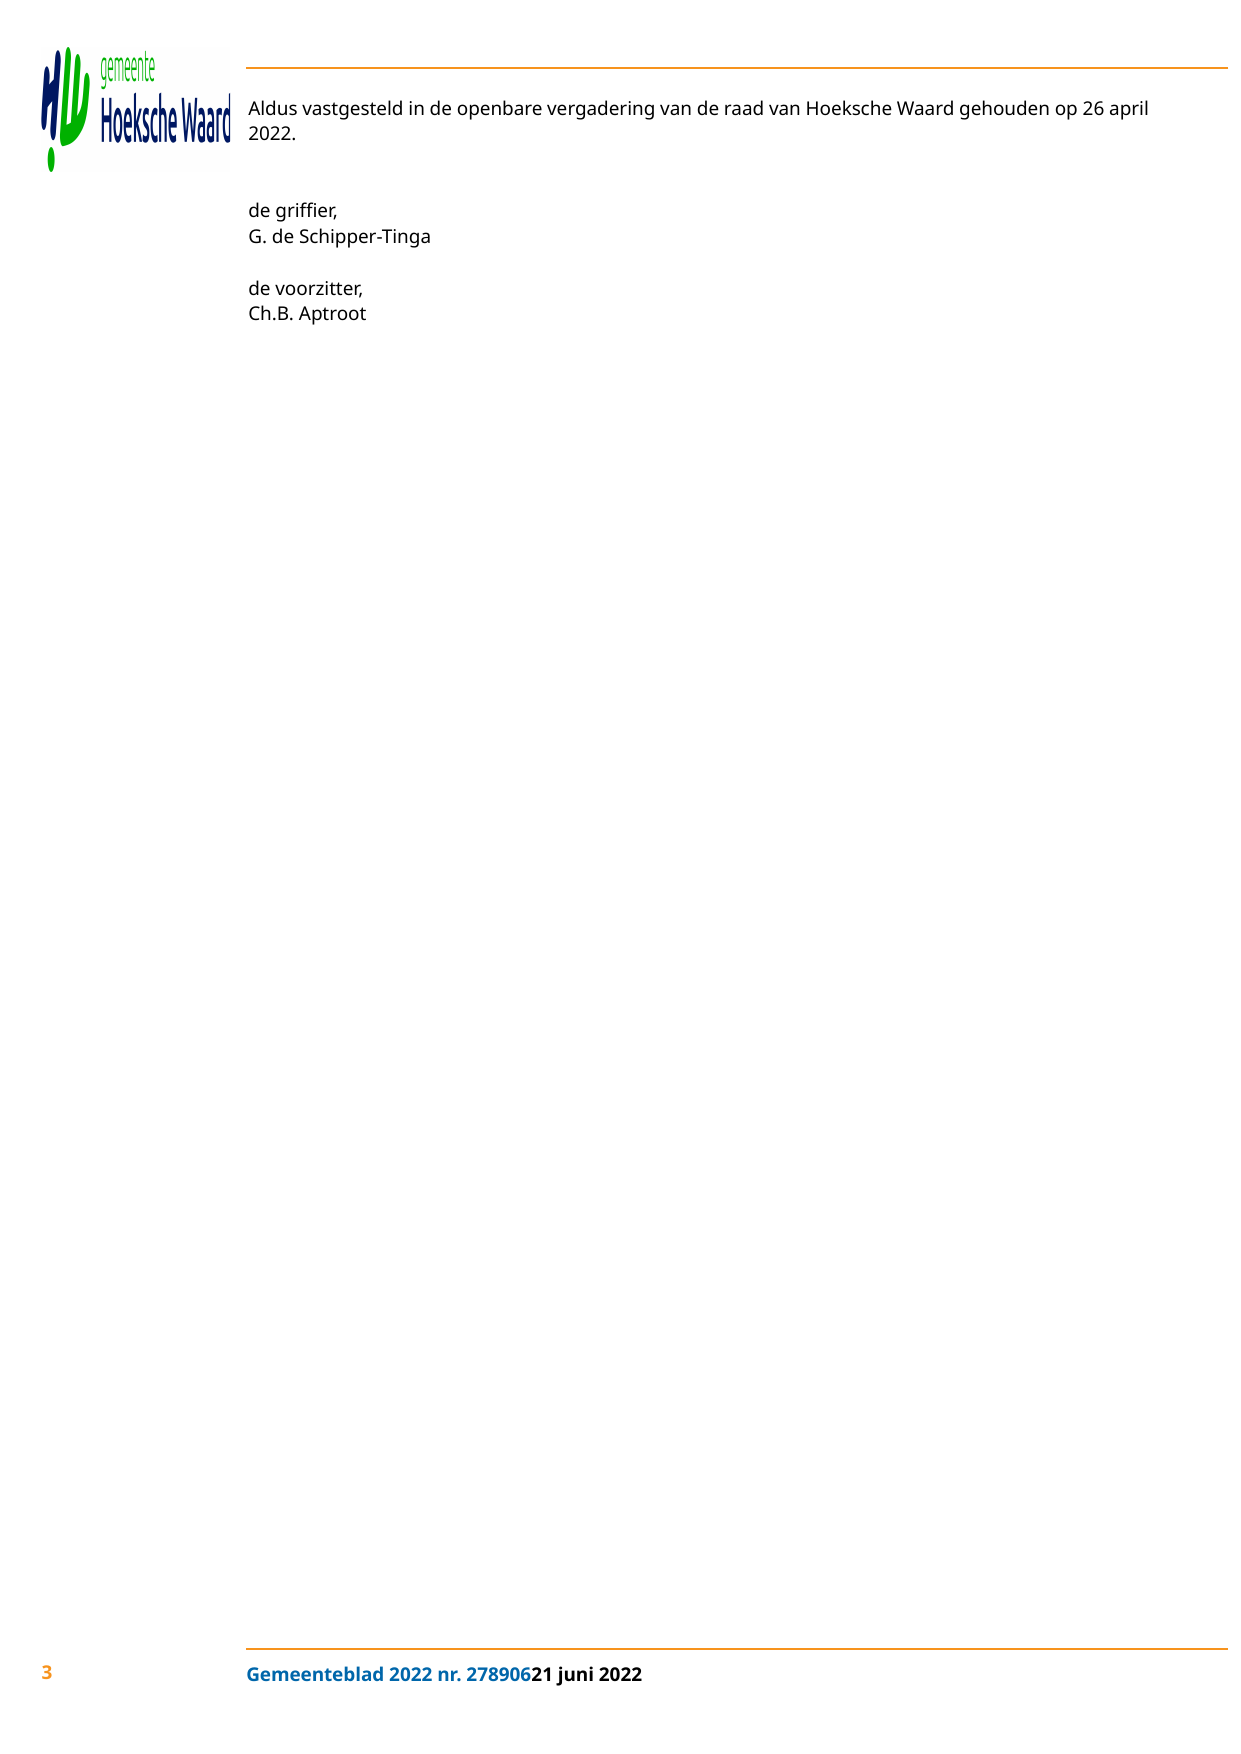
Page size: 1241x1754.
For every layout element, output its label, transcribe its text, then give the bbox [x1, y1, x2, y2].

text Aldus vastgesteld in de openbare vergadering van de raad van Hoeksche Waard gehouden op 26 april 2022. [248, 95, 1152, 146]
text Ch.B. Aptroot [248, 301, 1152, 326]
picture [41, 47, 231, 172]
text G. de Schipper-Tinga [248, 223, 1152, 249]
text de voorzitter, [248, 275, 1152, 301]
text de griffier, [248, 198, 1152, 223]
